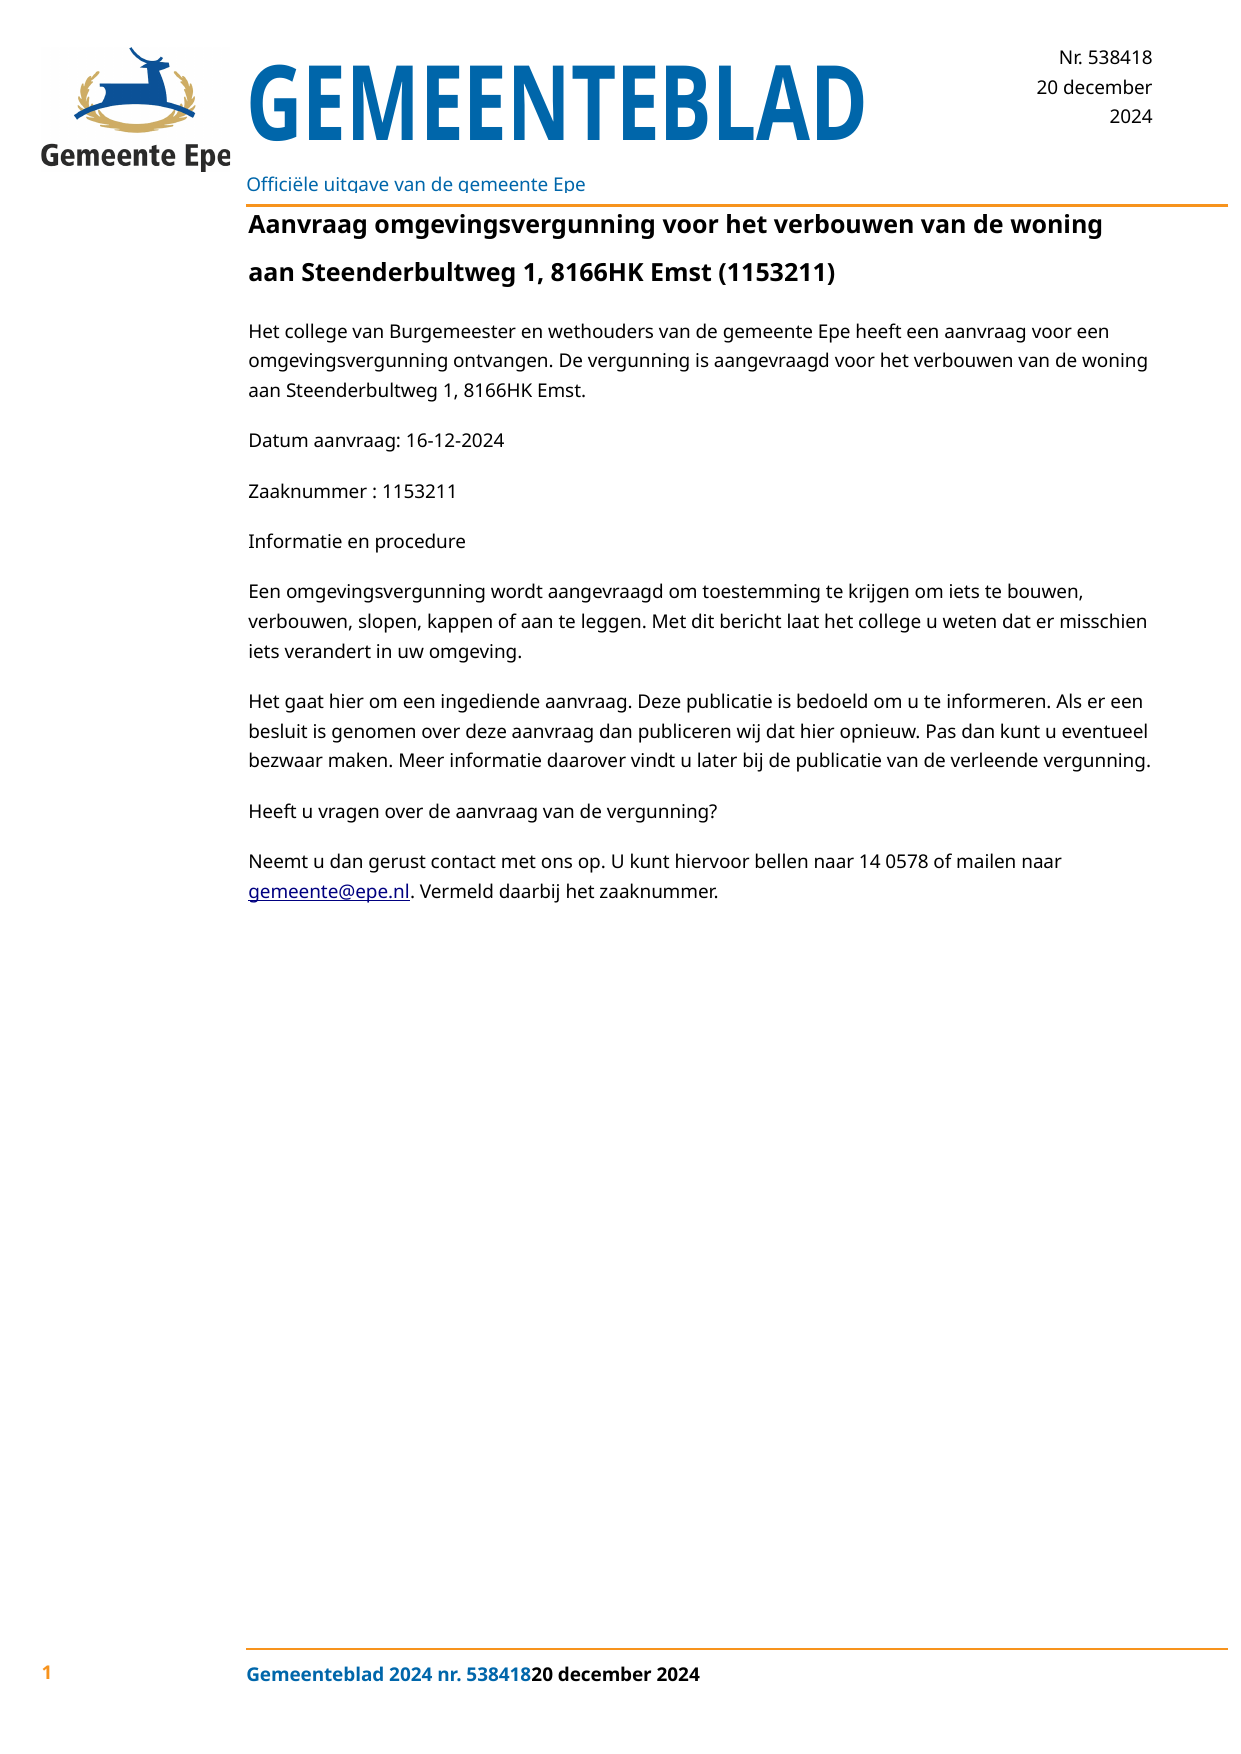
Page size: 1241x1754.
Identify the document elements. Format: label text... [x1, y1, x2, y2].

picture [41, 47, 231, 172]
text Neemt u dan gerust contact met ons op. U kunt hiervoor bellen naar 14 0578 of mailen naar gemeente@epe.nl. Vermeld daarbij het zaaknummer. [248, 848, 1152, 904]
text Het gaat hier om een ingediende aanvraag. Deze publicatie is bedoeld om u te informeren. Als er een besluit is genomen over deze aanvraag dan publiceren wij dat hier opnieuw. Pas dan kunt u eventueel bezwaar maken. Meer informatie daarover vindt u later bij de publicatie van de verleende vergunning. [248, 688, 1152, 773]
text Een omgevingsvergunning wordt aangevraagd om toestemming te krijgen om iets te bouwen, verbouwen, slopen, kappen of aan te leggen. Met dit bericht laat het college u weten dat er misschien iets verandert in uw omgeving. [248, 579, 1152, 664]
text Informatie en procedure [248, 528, 1152, 554]
text Zaaknummer : 1153211 [248, 478, 1152, 504]
text Heeft u vragen over de aanvraag van de vergunning? [248, 798, 1152, 824]
text Datum aanvraag: 16-12-2024 [248, 427, 1152, 453]
text Het college van Burgemeester en wethouders van de gemeente Epe heeft een aanvraag voor een omgevingsvergunning ontvangen. De vergunning is aangevraagd voor het verbouwen van de woning aan Steenderbultweg 1, 8166HK Emst. [248, 318, 1152, 403]
text Aanvraag omgevingsvergunning voor het verbouwen van de woning aan Steenderbultweg 1, 8166HK Emst (1153211) [248, 207, 1152, 288]
